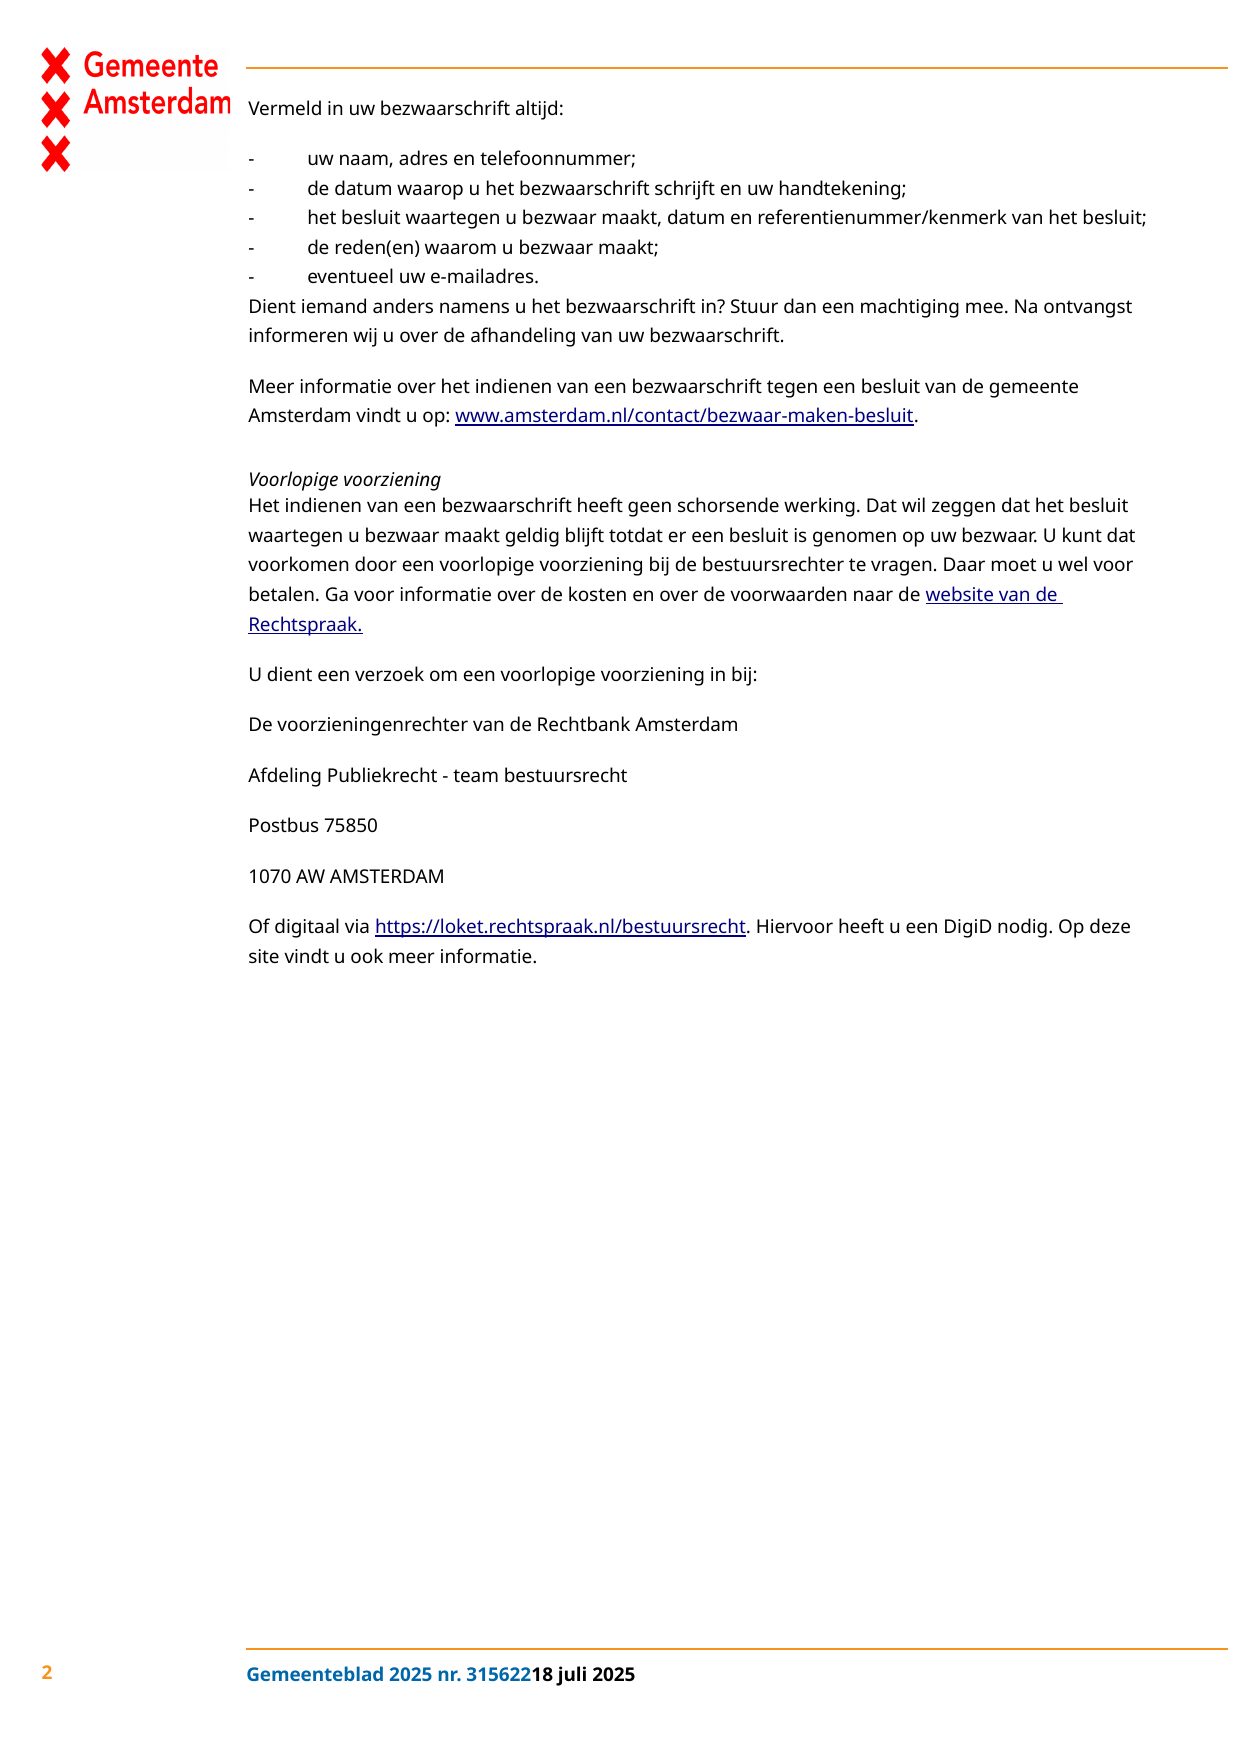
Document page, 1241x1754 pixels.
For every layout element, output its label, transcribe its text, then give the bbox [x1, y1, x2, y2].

text Meer informatie over het indienen van een bezwaarschrift tegen een besluit van de gemeente Amsterdam vindt u op: www.amsterdam.nl/contact/bezwaar-maken-besluit. [248, 373, 1152, 428]
text Vermeld in uw bezwaarschrift altijd: [248, 95, 1152, 121]
list de reden(en) waarom u bezwaar maakt; [248, 234, 1152, 260]
text Voorlopige voorziening [248, 467, 1152, 492]
list eventueel uw e-mailadres. [248, 263, 1152, 289]
list het besluit waartegen u bezwaar maakt, datum en referentienummer/kenmerk van het besluit; [248, 204, 1152, 230]
list de datum waarop u het bezwaarschrift schrijft en uw handtekening; [248, 175, 1152, 201]
text De voorzieningenrechter van de Rechtbank Amsterdam [248, 712, 1152, 737]
list uw naam, adres en telefoonnummer; [248, 145, 1152, 171]
text 1070 AW AMSTERDAM [248, 863, 1152, 888]
text U dient een verzoek om een voorlopige voorziening in bij: [248, 661, 1152, 687]
picture [41, 47, 231, 172]
text Postbus 75850 [248, 812, 1152, 838]
text Het indienen van een bezwaarschrift heeft geen schorsende werking. Dat wil zeggen dat het besluit waartegen u bezwaar maakt geldig blijft totdat er een besluit is genomen op uw bezwaar. U kunt dat voorkomen door een voorlopige voorziening bij de bestuursrechter te vragen. Daar moet u wel voor betalen. Ga voor informatie over de kosten en over de voorwaarden naar de website van de Rechtspraak. [248, 492, 1152, 636]
text Afdeling Publiekrecht - team bestuursrecht [248, 762, 1152, 788]
text Dient iemand anders namens u het bezwaarschrift in? Stuur dan een machtiging mee. Na ontvangst informeren wij u over de afhandeling van uw bezwaarschrift. [248, 293, 1152, 348]
text Of digitaal via https://loket.rechtspraak.nl/bestuursrecht. Hiervoor heeft u een DigiD nodig. Op deze site vindt u ook meer informatie. [248, 913, 1152, 968]
